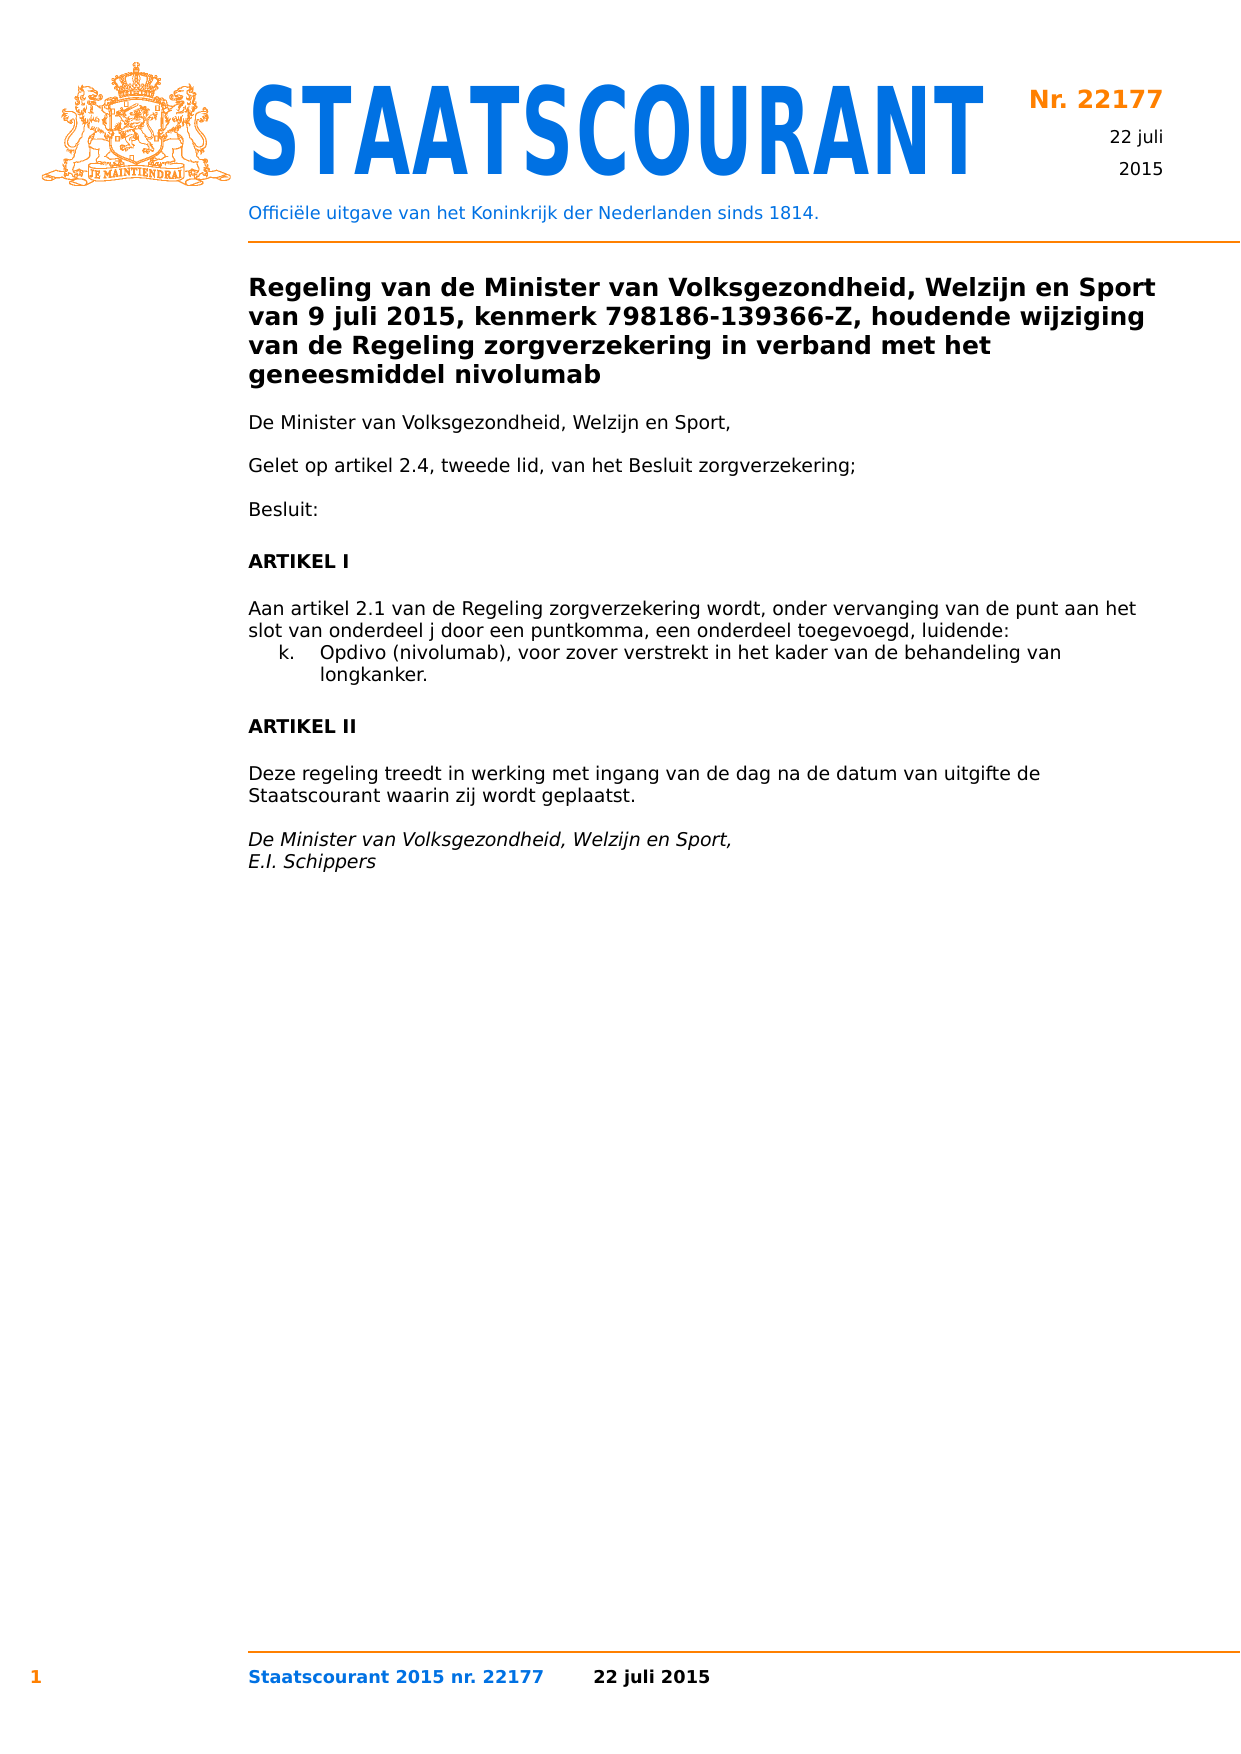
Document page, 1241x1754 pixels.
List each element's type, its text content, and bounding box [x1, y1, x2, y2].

subtitle ARTIKEL I [248, 551, 1163, 573]
table_header Nr. 22177 [998, 62, 1240, 121]
table_header [25, 62, 248, 241]
text Aan artikel 2.1 van de Regeling zorgverzekering wordt, onder vervanging van de punt aan het slot van onderdeel j door een puntkomma, een onderdeel toegevoegd, luidende: [248, 598, 1163, 642]
text Besluit: [248, 499, 1163, 521]
table_cell 22 juli [998, 121, 1240, 153]
text k. Opdivo (nivolumab), voor zover verstrekt in het kader van de behandeling van longkanker. [278, 642, 1163, 686]
table_header STAATSCOURANT [248, 62, 998, 203]
subtitle Regeling van de Minister van Volksgezondheid, Welzijn en Sport van 9 juli 2015, kenmerk 798186-139366-Z, houdende wijziging van de Regeling zorgverzekering in verband met het geneesmiddel nivolumab [248, 273, 1163, 390]
table_cell 2015 [998, 153, 1240, 203]
subtitle ARTIKEL II [248, 716, 1163, 738]
table_cell Officiële uitgave van het Koninkrijk der Nederlanden sinds 1814. [248, 203, 1240, 241]
text De Minister van Volksgezondheid, Welzijn en Sport, [248, 412, 1163, 433]
text Deze regeling treedt in werking met ingang van de dag na de datum van uitgifte de Staatscourant waarin zij wordt geplaatst. [248, 763, 1163, 807]
text De Minister van Volksgezondheid, Welzijn en Sport, E.I. Schippers [248, 829, 1163, 873]
picture [41, 62, 231, 186]
text Gelet op artikel 2.4, tweede lid, van het Besluit zorgverzekering; [248, 455, 1163, 477]
